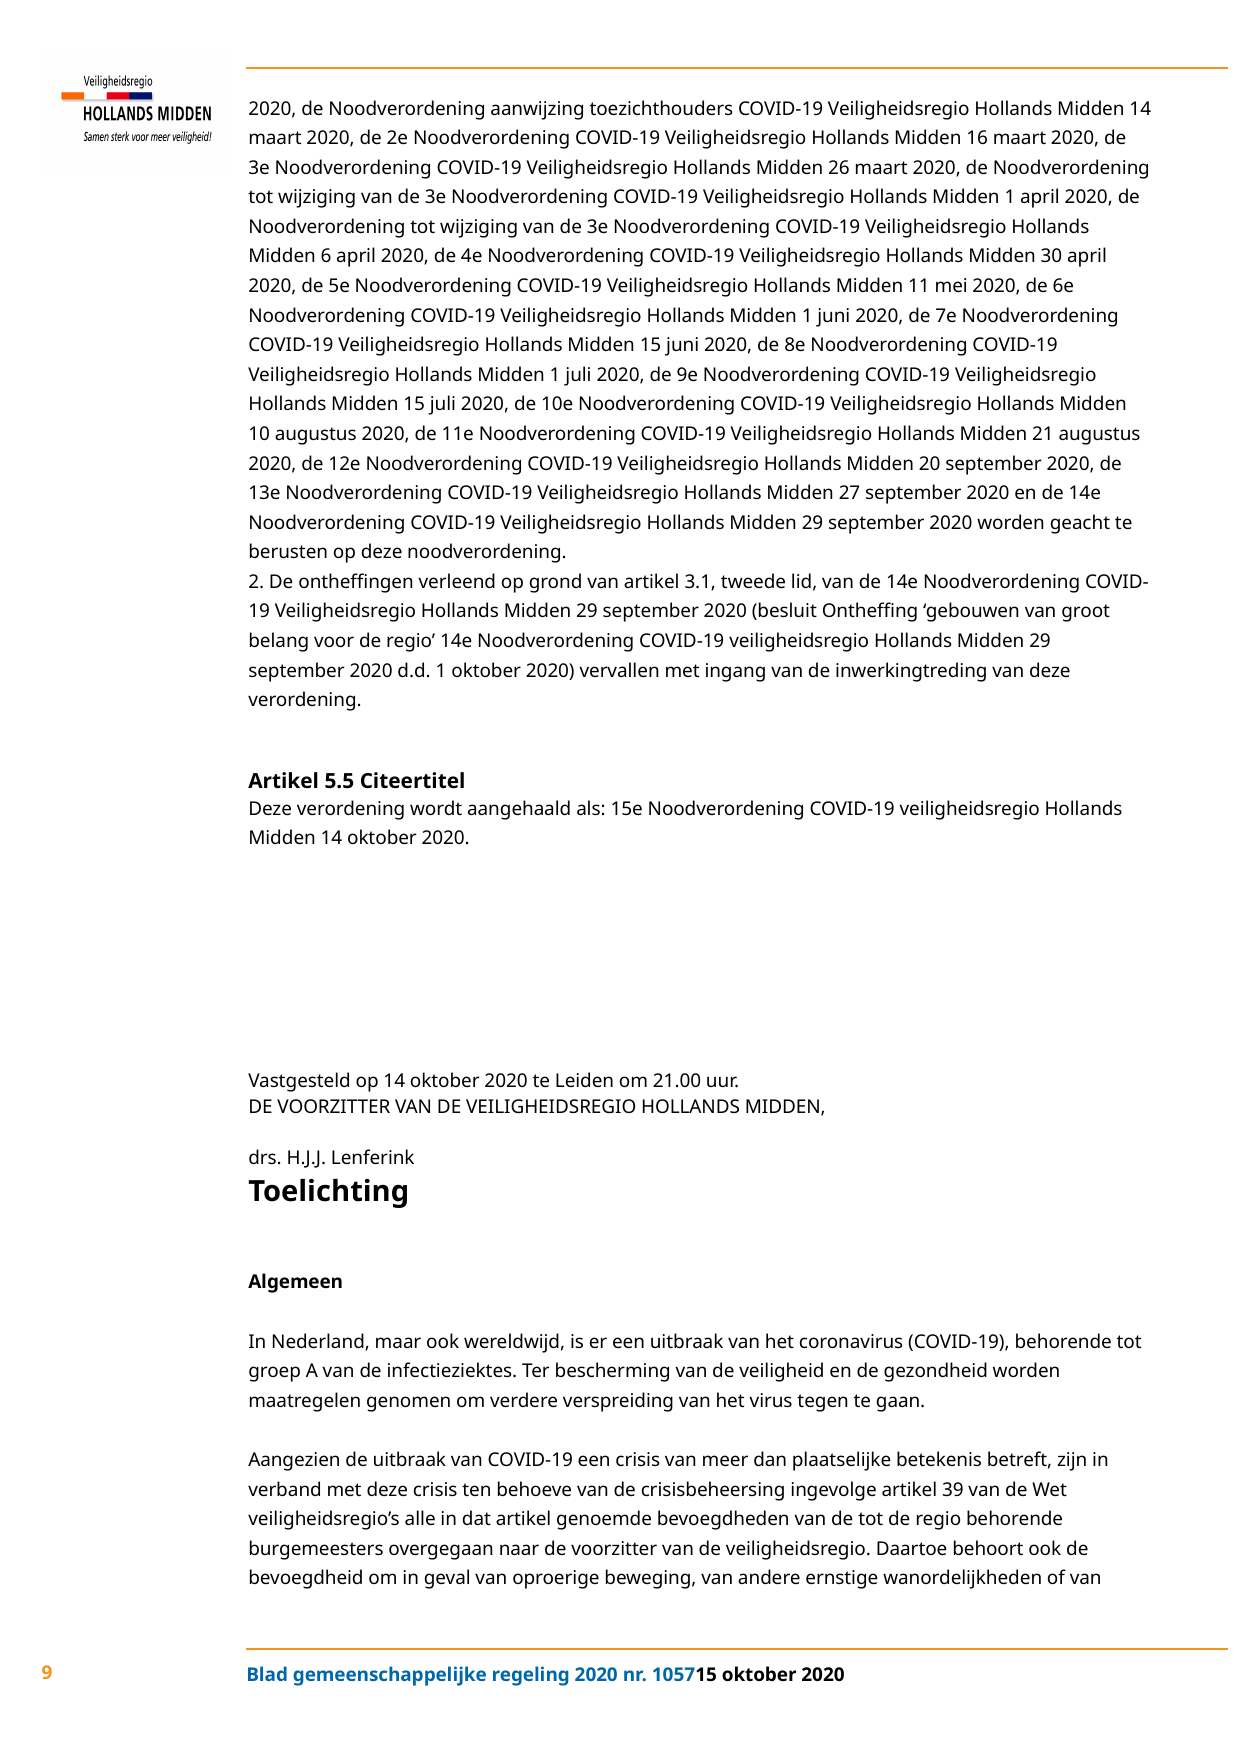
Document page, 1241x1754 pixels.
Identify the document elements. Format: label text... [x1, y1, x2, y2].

picture [41, 47, 231, 172]
text Algemeen [248, 1269, 1152, 1294]
text Toelichting [248, 1170, 1152, 1210]
text Vastgesteld op 14 oktober 2020 te Leiden om 21.00 uur. [248, 1067, 1152, 1093]
text 2020, de Noodverordening aanwijzing toezichthouders COVID-19 Veiligheidsregio Hollands Midden 14 maart 2020, de 2e Noodverordening COVID-19 Veiligheidsregio Hollands Midden 16 maart 2020, de 3e Noodverordening COVID-19 Veiligheidsregio Hollands Midden 26 maart 2020, de Noodverordening tot wijziging van de 3e Noodverordening COVID-19 Veiligheidsregio Hollands Midden 1 april 2020, de Noodverordening tot wijziging van de 3e Noodverordening COVID-19 Veiligheidsregio Hollands Midden 6 april 2020, de 4e Noodverordening COVID-19 Veiligheidsregio Hollands Midden 30 april 2020, de 5e Noodverordening COVID-19 Veiligheidsregio Hollands Midden 11 mei 2020, de 6e Noodverordening COVID-19 Veiligheidsregio Hollands Midden 1 juni 2020, de 7e Noodverordening COVID-19 Veiligheidsregio Hollands Midden 15 juni 2020, de 8e Noodverordening COVID-19 Veiligheidsregio Hollands Midden 1 juli 2020, de 9e Noodverordening COVID-19 Veiligheidsregio Hollands Midden 15 juli 2020, de 10e Noodverordening COVID-19 Veiligheidsregio Hollands Midden 10 augustus 2020, de 11e Noodverordening COVID-19 Veiligheidsregio Hollands Midden 21 augustus 2020, de 12e Noodverordening COVID-19 Veiligheidsregio Hollands Midden 20 september 2020, de 13e Noodverordening COVID-19 Veiligheidsregio Hollands Midden 27 september 2020 en de 14e Noodverordening COVID-19 Veiligheidsregio Hollands Midden 29 september 2020 worden geacht te berusten op deze noodverordening. [248, 95, 1152, 564]
text Deze verordening wordt aangehaald als: 15e Noodverordening COVID-19 veiligheidsregio Hollands Midden 14 oktober 2020. [248, 795, 1152, 850]
text 2. De ontheffingen verleend op grond van artikel 3.1, tweede lid, van de 14e Noodverordening COVID-19 Veiligheidsregio Hollands Midden 29 september 2020 (besluit Ontheffing ‘gebouwen van groot belang voor de regio’ 14e Noodverordening COVID-19 veiligheidsregio Hollands Midden 29 september 2020 d.d. 1 oktober 2020) vervallen met ingang van de inwerkingtreding van deze verordening. [248, 568, 1152, 712]
text In Nederland, maar ook wereldwijd, is er een uitbraak van het coronavirus (COVID-19), behorende tot groep A van de infectieziektes. Ter bescherming van de veiligheid en de gezondheid worden maatregelen genomen om verdere verspreiding van het virus tegen te gaan. [248, 1328, 1152, 1413]
text DE VOORZITTER VAN DE VEILIGHEIDSREGIO HOLLANDS MIDDEN, [248, 1093, 1152, 1119]
text Artikel 5.5 Citeertitel [248, 766, 1152, 795]
text Aangezien de uitbraak van COVID-19 een crisis van meer dan plaatselijke betekenis betreft, zijn in verband met deze crisis ten behoeve van de crisisbeheersing ingevolge artikel 39 van de Wet veiligheidsregio’s alle in dat artikel genoemde bevoegdheden van de tot de regio behorende burgemeesters overgegaan naar de voorzitter van de veiligheidsregio. Daartoe behoort ook de bevoegdheid om in geval van oproerige beweging, van andere ernstige wanordelijkheden of van [248, 1446, 1152, 1590]
text drs. H.J.J. Lenferink [248, 1144, 1152, 1170]
